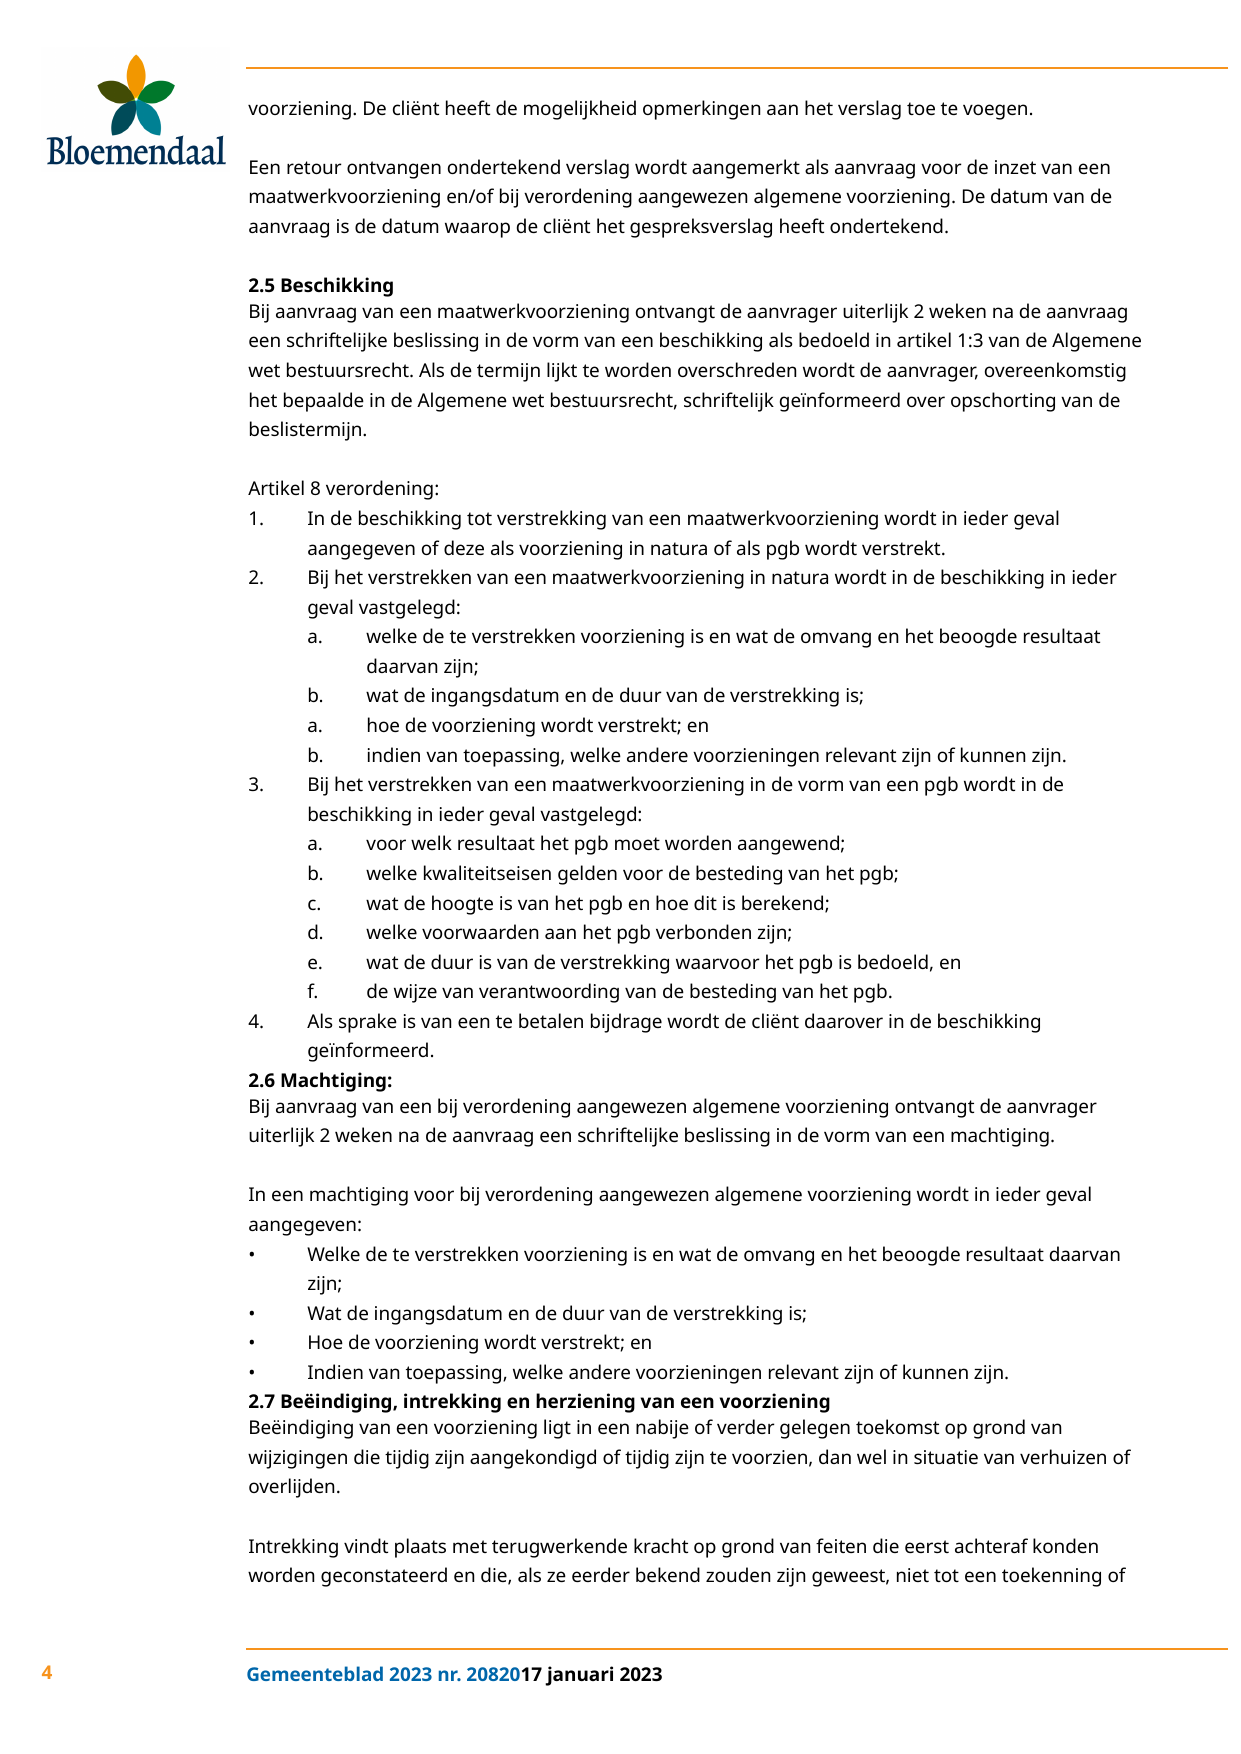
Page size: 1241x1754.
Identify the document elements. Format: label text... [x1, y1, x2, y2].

list In de beschikking tot verstrekking van een maatwerkvoorziening wordt in ieder geval aangegeven of deze als voorziening in natura of als pgb wordt verstrekt. [248, 505, 1152, 560]
list Wat de ingangsdatum en de duur van de verstrekking is; [248, 1300, 1152, 1326]
text In een machtiging voor bij verordening aangewezen algemene voorziening wordt in ieder geval aangegeven: [248, 1182, 1152, 1237]
list wat de ingangsdatum en de duur van de verstrekking is; [307, 683, 1152, 708]
list welke voorwaarden aan het pgb verbonden zijn; [307, 919, 1152, 945]
picture [41, 47, 231, 172]
list de wijze van verantwoording van de besteding van het pgb. [307, 978, 1152, 1004]
list wat de duur is van de verstrekking waarvoor het pgb is bedoeld, en [307, 949, 1152, 974]
list hoe de voorziening wordt verstrekt; en [307, 712, 1152, 738]
text Een retour ontvangen ondertekend verslag wordt aangemerkt als aanvraag voor de inzet van een maatwerkvoorziening en/of bij verordening aangewezen algemene voorziening. De datum van de aanvraag is de datum waarop de cliënt het gespreksverslag heeft ondertekend. [248, 154, 1152, 239]
text 2.7 Beëindiging, intrekking en herziening van een voorziening [248, 1389, 1152, 1414]
text 2.6 Machtiging: [248, 1067, 1152, 1093]
list Bij het verstrekken van een maatwerkvoorziening in de vorm van een pgb wordt in de beschikking in ieder geval vastgelegd: [248, 771, 1152, 827]
text Bij aanvraag van een bij verordening aangewezen algemene voorziening ontvangt de aanvrager uiterlijk 2 weken na de aanvraag een schriftelijke beslissing in de vorm van een machtiging. [248, 1093, 1152, 1148]
list Welke de te verstrekken voorziening is en wat de omvang en het beoogde resultaat daarvan zijn; [248, 1241, 1152, 1296]
text Beëindiging van een voorziening ligt in een nabije of verder gelegen toekomst op grond van wijzigingen die tijdig zijn aangekondigd of tijdig zijn te voorzien, dan wel in situatie van verhuizen of overlijden. [248, 1414, 1152, 1499]
list Als sprake is van een te betalen bijdrage wordt de cliënt daarover in de beschikking geïnformeerd. [248, 1008, 1152, 1063]
list Bij het verstrekken van een maatwerkvoorziening in natura wordt in de beschikking in ieder geval vastgelegd: [248, 564, 1152, 619]
list Indien van toepassing, welke andere voorzieningen relevant zijn of kunnen zijn. [248, 1359, 1152, 1385]
list voor welk resultaat het pgb moet worden aangewend; [307, 831, 1152, 856]
text Bij aanvraag van een maatwerkvoorziening ontvangt de aanvrager uiterlijk 2 weken na de aanvraag een schriftelijke beslissing in de vorm van een beschikking als bedoeld in artikel 1:3 van de Algemene wet bestuursrecht. Als de termijn lijkt te worden overschreden wordt de aanvrager, overeenkomstig het bepaalde in de Algemene wet bestuursrecht, schriftelijk geïnformeerd over opschorting van de beslistermijn. [248, 298, 1152, 442]
text 2.5 Beschikking [248, 272, 1152, 298]
text Intrekking vindt plaats met terugwerkende kracht op grond van feiten die eerst achteraf konden worden geconstateerd en die, als ze eerder bekend zouden zijn geweest, niet tot een toekenning of [248, 1533, 1152, 1588]
list welke kwaliteitseisen gelden voor de besteding van het pgb; [307, 860, 1152, 886]
text voorziening. De cliënt heeft de mogelijkheid opmerkingen aan het verslag toe te voegen. [248, 95, 1152, 121]
list welke de te verstrekken voorziening is en wat de omvang en het beoogde resultaat daarvan zijn; [307, 623, 1152, 679]
list indien van toepassing, welke andere voorzieningen relevant zijn of kunnen zijn. [307, 742, 1152, 767]
text Artikel 8 verordening: [248, 476, 1152, 501]
list Hoe de voorziening wordt verstrekt; en [248, 1329, 1152, 1355]
list wat de hoogte is van het pgb en hoe dit is berekend; [307, 890, 1152, 915]
